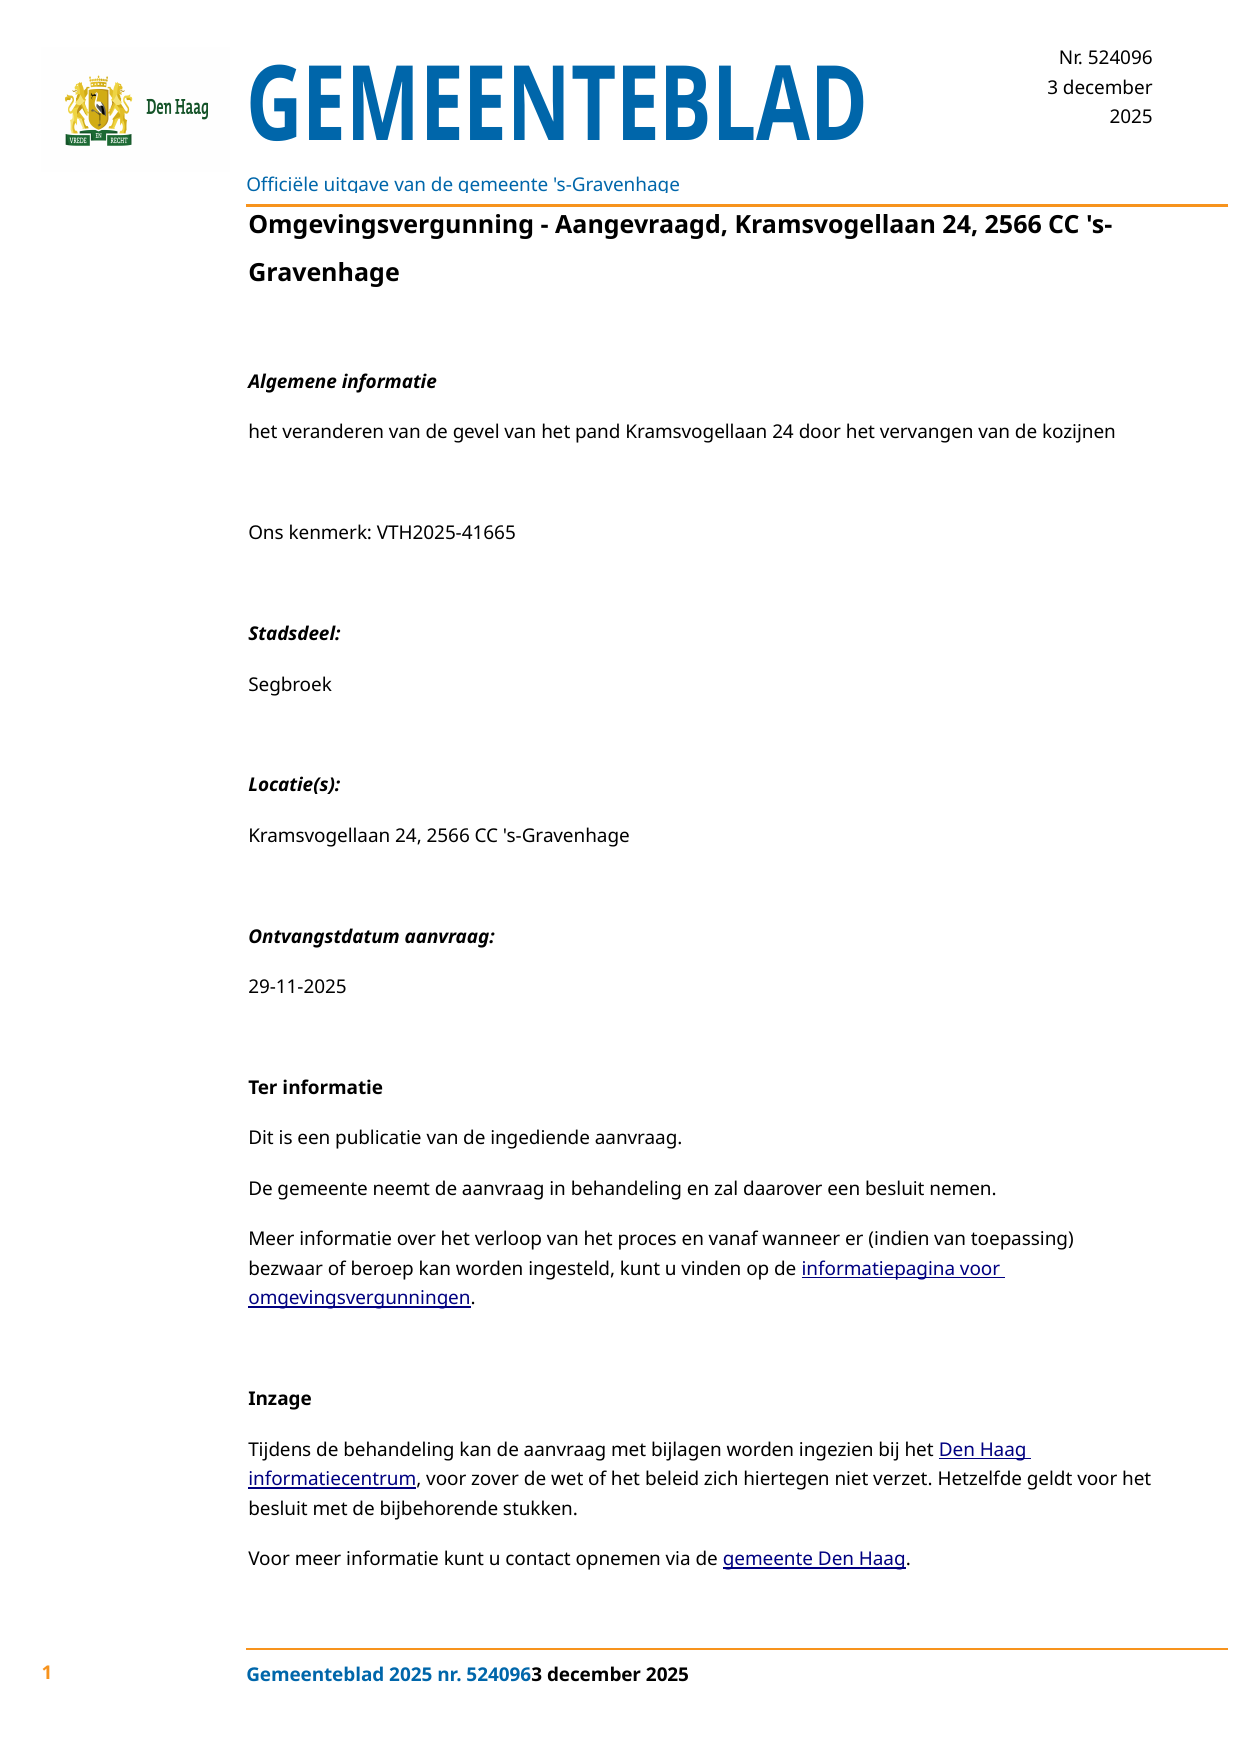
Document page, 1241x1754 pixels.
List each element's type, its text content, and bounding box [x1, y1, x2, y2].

text Inzage [248, 1385, 1152, 1411]
text Dit is een publicatie van de ingediende aanvraag. [248, 1124, 1152, 1150]
text Segbroek [248, 671, 1152, 697]
text 29-11-2025 [248, 973, 1152, 999]
text Locatie(s): [248, 772, 1152, 797]
text Ontvangstdatum aanvraag: [248, 923, 1152, 949]
text Stadsdeel: [248, 620, 1152, 646]
text Algemene informatie [248, 368, 1152, 394]
text Meer informatie over het verloop van het proces en vanaf wanneer er (indien van toepassing) bezwaar of beroep kan worden ingesteld, kunt u vinden op de informatiepagina voor omgevingsvergunningen. [248, 1225, 1152, 1310]
text Ons kenmerk: VTH2025-41665 [248, 519, 1152, 545]
text Tijdens de behandeling kan de aanvraag met bijlagen worden ingezien bij het Den Haag informatiecentrum, voor zover de wet of het beleid zich hiertegen niet verzet. Hetzelfde geldt voor het besluit met de bijbehorende stukken. [248, 1436, 1152, 1521]
text De gemeente neemt de aanvraag in behandeling en zal daarover een besluit nemen. [248, 1175, 1152, 1201]
text Ter informatie [248, 1074, 1152, 1100]
text Omgevingsvergunning - Aangevraagd, Kramsvogellaan 24, 2566 CC 's-Gravenhage [248, 207, 1152, 288]
text het veranderen van de gevel van het pand Kramsvogellaan 24 door het vervangen van de kozijnen [248, 419, 1152, 444]
picture [41, 47, 231, 172]
text Voor meer informatie kunt u contact opnemen via de gemeente Den Haag. [248, 1545, 1152, 1571]
text Kramsvogellaan 24, 2566 CC 's-Gravenhage [248, 822, 1152, 848]
